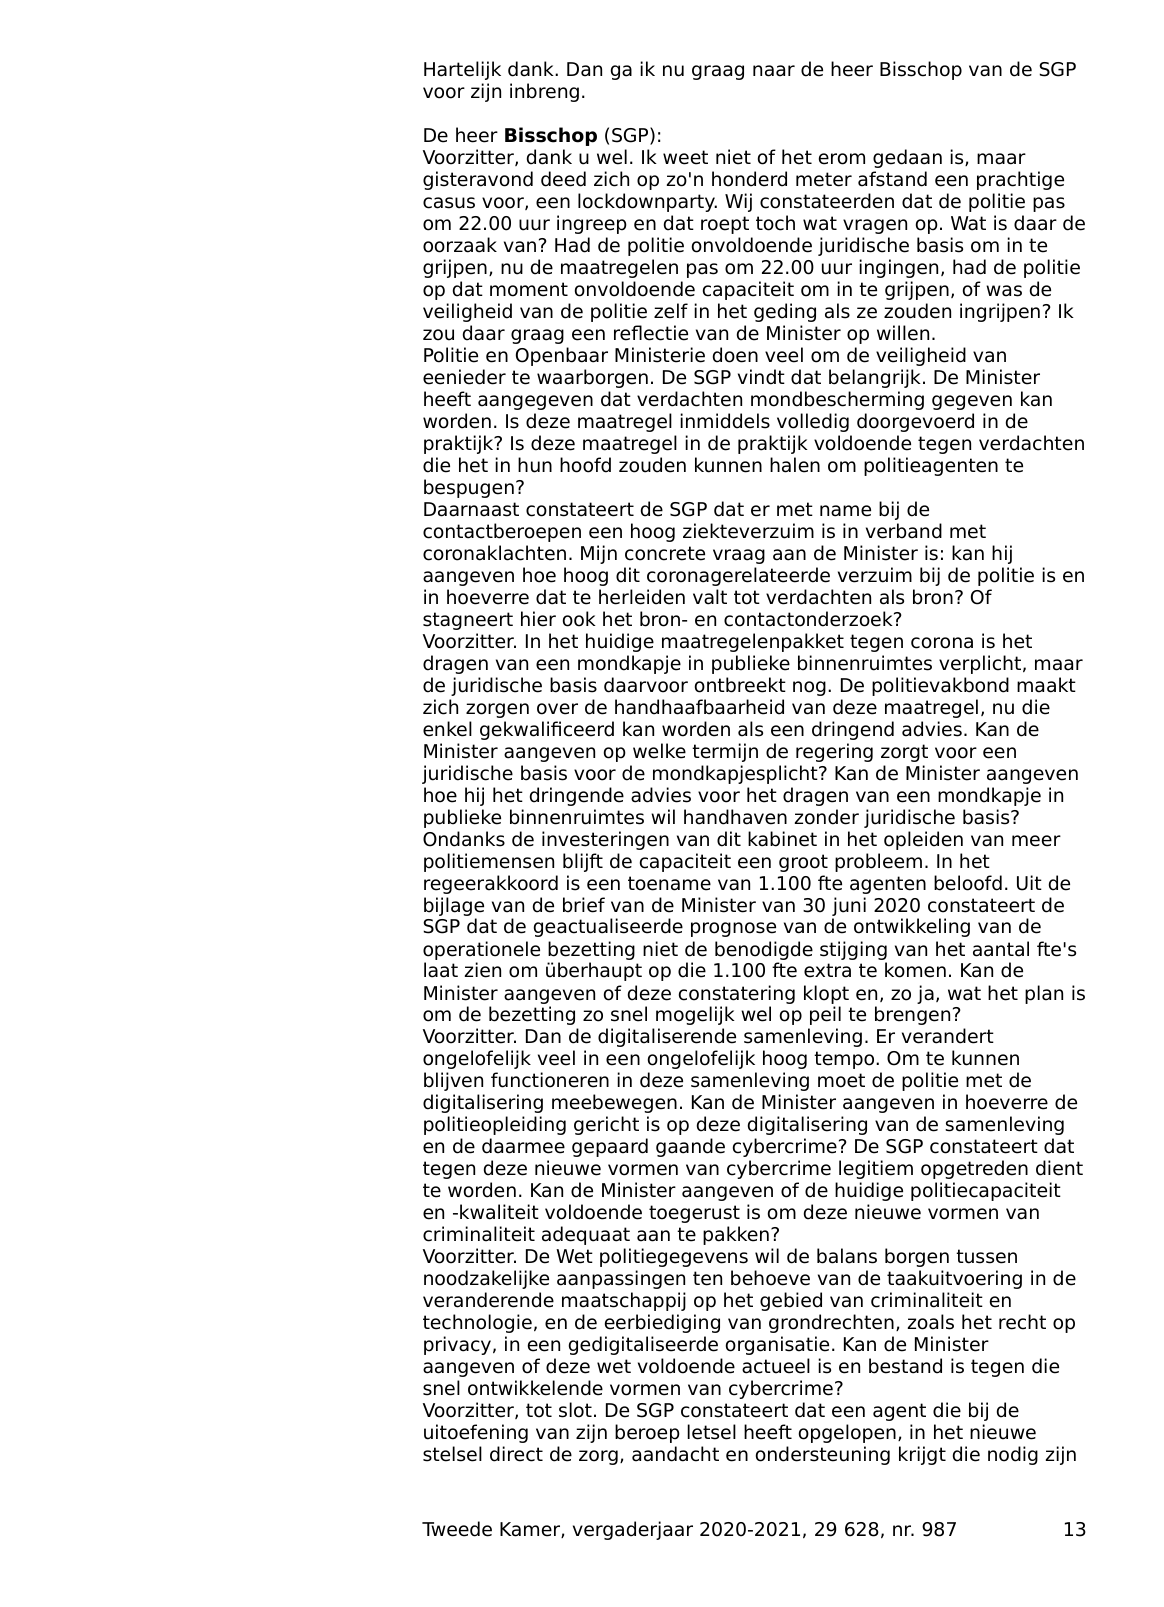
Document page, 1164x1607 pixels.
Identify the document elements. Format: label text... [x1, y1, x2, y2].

text De heer Bisschop (SGP): [422, 125, 1087, 147]
text Voorzitter. In het huidige maatregelenpakket tegen corona is het dragen van een mondkapje in publieke binnenruimtes verplicht, maar de juridische basis daarvoor ontbreekt nog. De politievakbond maakt zich zorgen over de handhaafbaarheid van deze maatregel, nu die enkel gekwalificeerd kan worden als een dringend advies. Kan de Minister aangeven op welke termijn de regering zorgt voor een juridische basis voor de mondkapjesplicht? Kan de Minister aangeven hoe hij het dringende advies voor het dragen van een mondkapje in publieke binnenruimtes wil handhaven zonder juridische basis? [422, 631, 1087, 828]
text Politie en Openbaar Ministerie doen veel om de veiligheid van eenieder te waarborgen. De SGP vindt dat belangrijk. De Minister heeft aangegeven dat verdachten mondbescherming gegeven kan worden. Is deze maatregel inmiddels volledig doorgevoerd in de praktijk? Is deze maatregel in de praktijk voldoende tegen verdachten die het in hun hoofd zouden kunnen halen om politieagenten te bespugen? [422, 345, 1087, 499]
text Ondanks de investeringen van dit kabinet in het opleiden van meer politiemensen blijft de capaciteit een groot probleem. In het regeerakkoord is een toename van 1.100 fte agenten beloofd. Uit de bijlage van de brief van de Minister van 30 juni 2020 constateert de SGP dat de geactualiseerde prognose van de ontwikkeling van de operationele bezetting niet de benodigde stijging van het aantal fte's laat zien om überhaupt op die 1.100 fte extra te komen. Kan de Minister aangeven of deze constatering klopt en, zo ja, wat het plan is om de bezetting zo snel mogelijk wel op peil te brengen? [422, 828, 1087, 1026]
text Daarnaast constateert de SGP dat er met name bij de contactberoepen een hoog ziekteverzuim is in verband met coronaklachten. Mijn concrete vraag aan de Minister is: kan hij aangeven hoe hoog dit coronagerelateerde verzuim bij de politie is en in hoeverre dat te herleiden valt tot verdachten als bron? Of stagneert hier ook het bron- en contactonderzoek? [422, 499, 1087, 631]
text Voorzitter. De Wet politiegegevens wil de balans borgen tussen noodzakelijke aanpassingen ten behoeve van de taakuitvoering in de veranderende maatschappij op het gebied van criminaliteit en technologie, en de eerbiediging van grondrechten, zoals het recht op privacy, in een gedigitaliseerde organisatie. Kan de Minister aangeven of deze wet voldoende actueel is en bestand is tegen die snel ontwikkelende vormen van cybercrime? [422, 1246, 1087, 1400]
text Hartelijk dank. Dan ga ik nu graag naar de heer Bisschop van de SGP voor zijn inbreng. [422, 59, 1087, 103]
text Voorzitter, dank u wel. Ik weet niet of het erom gedaan is, maar gisteravond deed zich op zo'n honderd meter afstand een prachtige casus voor, een lockdownparty. Wij constateerden dat de politie pas om 22.00 uur ingreep en dat roept toch wat vragen op. Wat is daar de oorzaak van? Had de politie onvoldoende juridische basis om in te grijpen, nu de maatregelen pas om 22.00 uur ingingen, had de politie op dat moment onvoldoende capaciteit om in te grijpen, of was de veiligheid van de politie zelf in het geding als ze zouden ingrijpen? Ik zou daar graag een reflectie van de Minister op willen. [422, 147, 1087, 345]
text Voorzitter, tot slot. De SGP constateert dat een agent die bij de uitoefening van zijn beroep letsel heeft opgelopen, in het nieuwe stelsel direct de zorg, aandacht en ondersteuning krijgt die nodig zijn [422, 1400, 1087, 1466]
text Voorzitter. Dan de digitaliserende samenleving. Er verandert ongelofelijk veel in een ongelofelijk hoog tempo. Om te kunnen blijven functioneren in deze samenleving moet de politie met de digitalisering meebewegen. Kan de Minister aangeven in hoeverre de politieopleiding gericht is op deze digitalisering van de samenleving en de daarmee gepaard gaande cybercrime? De SGP constateert dat tegen deze nieuwe vormen van cybercrime legitiem opgetreden dient te worden. Kan de Minister aangeven of de huidige politiecapaciteit en -kwaliteit voldoende toegerust is om deze nieuwe vormen van criminaliteit adequaat aan te pakken? [422, 1026, 1087, 1246]
